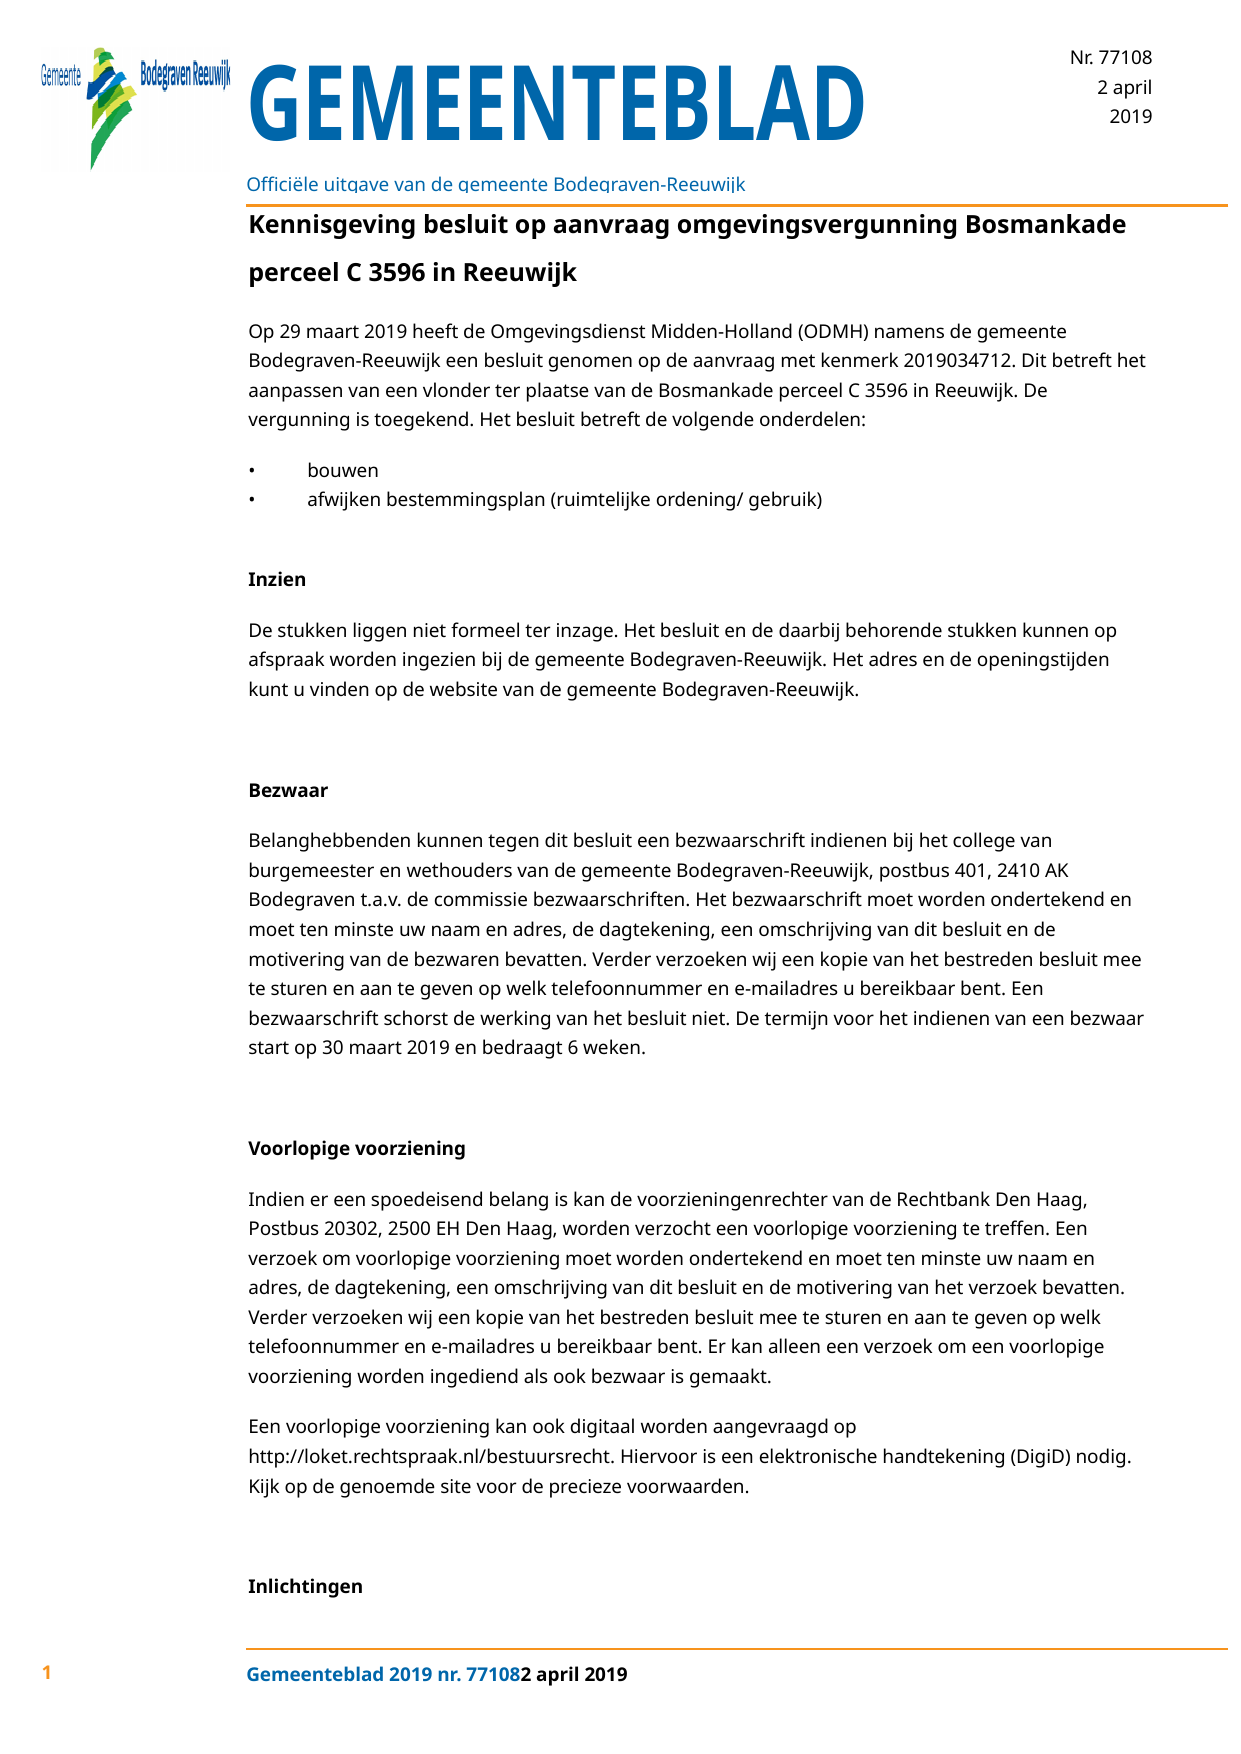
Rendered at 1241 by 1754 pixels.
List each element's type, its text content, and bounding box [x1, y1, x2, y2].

text Op 29 maart 2019 heeft de Omgevingsdienst Midden-Holland (ODMH) namens de gemeente Bodegraven-Reeuwijk een besluit genomen op de aanvraag met kenmerk 2019034712. Dit betreft het aanpassen van een vlonder ter plaatse van de Bosmankade perceel C 3596 in Reeuwijk. De vergunning is toegekend. Het besluit betreft de volgende onderdelen: [248, 318, 1152, 432]
list bouwen [248, 457, 1152, 483]
text Inlichtingen [248, 1574, 1152, 1599]
text Inzien [248, 567, 1152, 592]
text Belanghebbenden kunnen tegen dit besluit een bezwaarschrift indienen bij het college van burgemeester en wethouders van de gemeente Bodegraven-Reeuwijk, postbus 401, 2410 AK Bodegraven t.a.v. de commissie bezwaarschriften. Het bezwaarschrift moet worden ondertekend en moet ten minste uw naam en adres, de dagtekening, een omschrijving van dit besluit en de motivering van de bezwaren bevatten. Verder verzoeken wij een kopie van het bestreden besluit mee te sturen en aan te geven op welk telefoonnummer en e-mailadres u bereikbaar bent. Een bezwaarschrift schorst de werking van het besluit niet. De termijn voor het indienen van een bezwaar start op 30 maart 2019 en bedraagt 6 weken. [248, 827, 1152, 1060]
list afwijken bestemmingsplan (ruimtelijke ordening/ gebruik) [248, 487, 1152, 512]
text Bezwaar [248, 777, 1152, 803]
text Indien er een spoedeisend belang is kan de voorzieningenrechter van de Rechtbank Den Haag, Postbus 20302, 2500 EH Den Haag, worden verzocht een voorlopige voorziening te treffen. Een verzoek om voorlopige voorziening moet worden ondertekend en moet ten minste uw naam en adres, de dagtekening, een omschrijving van dit besluit en de motivering van het verzoek bevatten. Verder verzoeken wij een kopie van het bestreden besluit mee te sturen en aan te geven op welk telefoonnummer en e-mailadres u bereikbaar bent. Er kan alleen een verzoek om een voorlopige voorziening worden ingediend als ook bezwaar is gemaakt. [248, 1186, 1152, 1389]
text Voorlopige voorziening [248, 1135, 1152, 1161]
picture [41, 47, 231, 172]
text Een voorlopige voorziening kan ook digitaal worden aangevraagd op http://loket.rechtspraak.nl/bestuursrecht. Hiervoor is een elektronische handtekening (DigiD) nodig. Kijk op de genoemde site voor de precieze voorwaarden. [248, 1414, 1152, 1499]
text Kennisgeving besluit op aanvraag omgevingsvergunning Bosmankade perceel C 3596 in Reeuwijk [248, 207, 1152, 288]
text De stukken liggen niet formeel ter inzage. Het besluit en de daarbij behorende stukken kunnen op afspraak worden ingezien bij de gemeente Bodegraven-Reeuwijk. Het adres en de openingstijden kunt u vinden op de website van de gemeente Bodegraven-Reeuwijk. [248, 617, 1152, 702]
